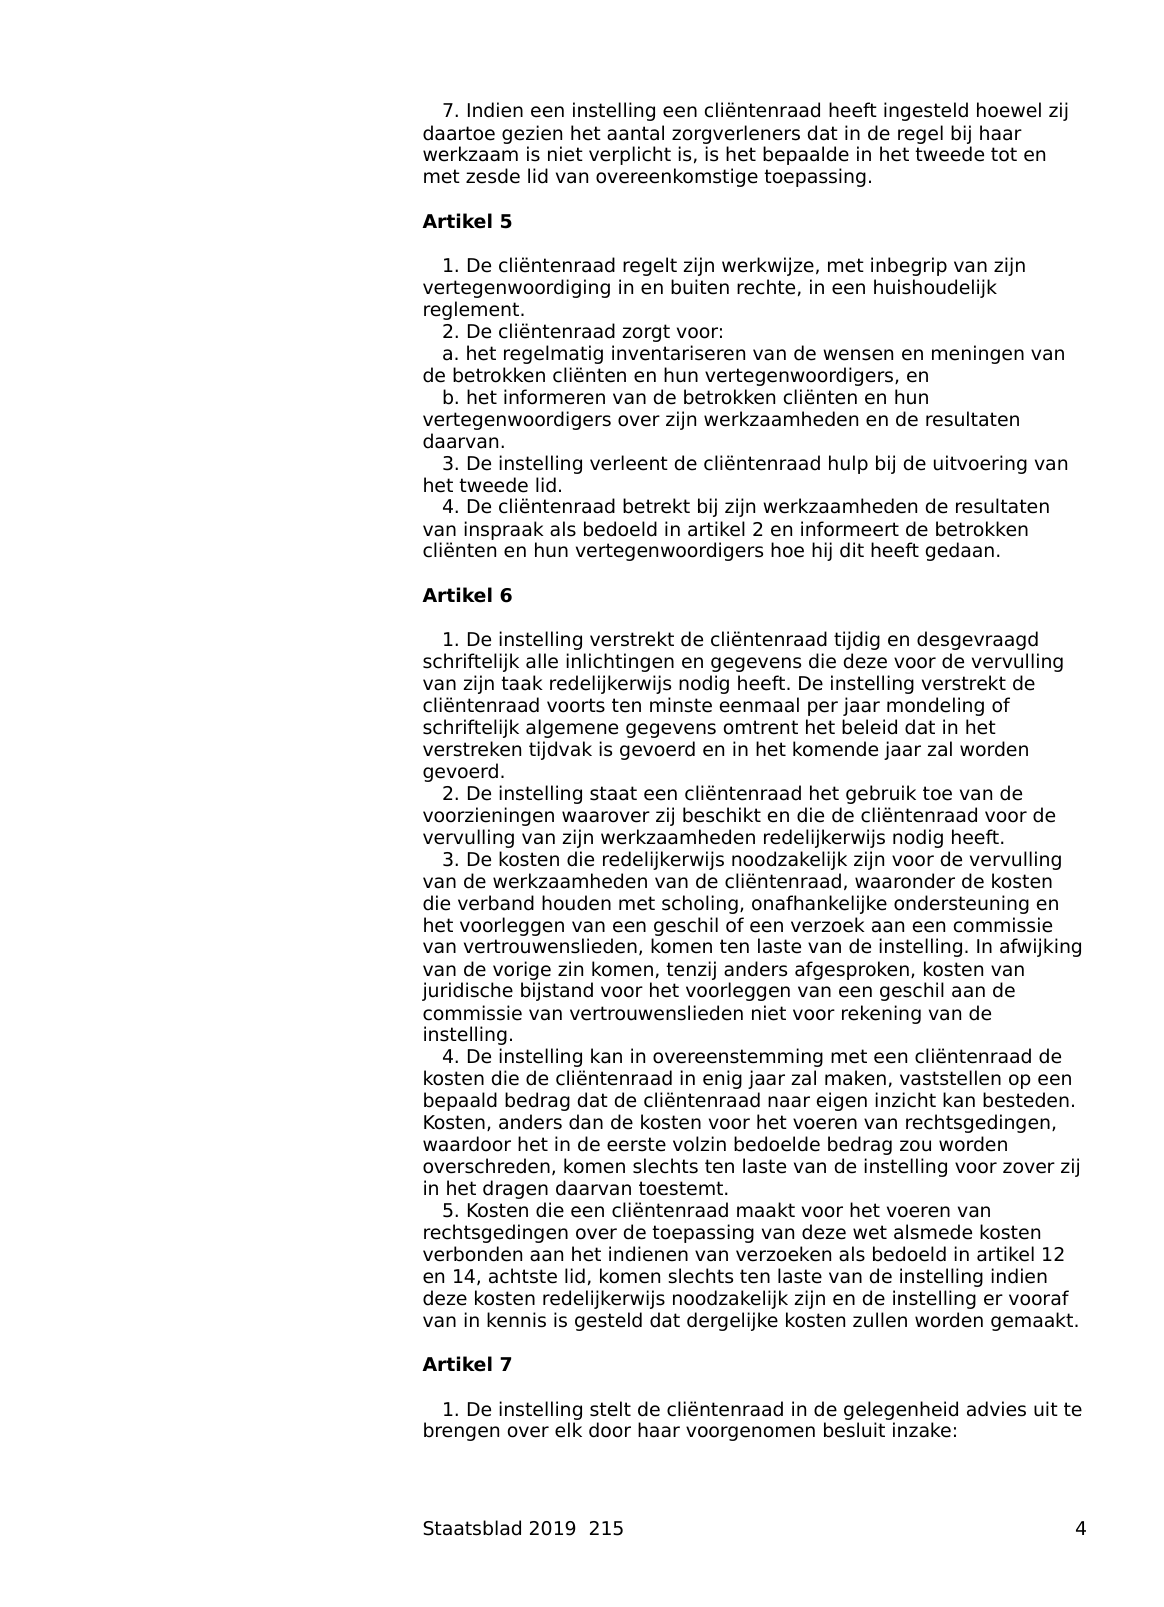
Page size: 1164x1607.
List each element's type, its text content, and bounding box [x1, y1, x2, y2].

text 2. De instelling staat een cliëntenraad het gebruik toe van de voorzieningen waarover zij beschikt en die de cliëntenraad voor de vervulling van zijn werkzaamheden redelijkerwijs nodig heeft. [422, 783, 1087, 848]
text 1. De instelling stelt de cliëntenraad in de gelegenheid advies uit te brengen over elk door haar voorgenomen besluit inzake: [422, 1398, 1087, 1442]
text b. het informeren van de betrokken cliënten en hun vertegenwoordigers over zijn werkzaamheden en de resultaten daarvan. [422, 387, 1087, 452]
text 5. Kosten die een cliëntenraad maakt voor het voeren van rechtsgedingen over de toepassing van deze wet alsmede kosten verbonden aan het indienen van verzoeken als bedoeld in artikel 12 en 14, achtste lid, komen slechts ten laste van de instelling indien deze kosten redelijkerwijs noodzakelijk zijn en de instelling er vooraf van in kennis is gesteld dat dergelijke kosten zullen worden gemaakt. [422, 1200, 1087, 1332]
text 7. Indien een instelling een cliëntenraad heeft ingesteld hoewel zij daartoe gezien het aantal zorgverleners dat in de regel bij haar werkzaam is niet verplicht is, is het bepaalde in het tweede tot en met zesde lid van overeenkomstige toepassing. [422, 100, 1087, 188]
text 4. De instelling kan in overeenstemming met een cliëntenraad de kosten die de cliëntenraad in enig jaar zal maken, vaststellen op een bepaald bedrag dat de cliëntenraad naar eigen inzicht kan besteden. Kosten, anders dan de kosten voor het voeren van rechtsgedingen, waardoor het in de eerste volzin bedoelde bedrag zou worden overschreden, komen slechts ten laste van de instelling voor zover zij in het dragen daarvan toestemt. [422, 1046, 1087, 1200]
text 3. De kosten die redelijkerwijs noodzakelijk zijn voor de vervulling van de werkzaamheden van de cliëntenraad, waaronder de kosten die verband houden met scholing, onafhankelijke ondersteuning en het voorleggen van een geschil of een verzoek aan een commissie van vertrouwenslieden, komen ten laste van de instelling. In afwijking van de vorige zin komen, tenzij anders afgesproken, kosten van juridische bijstand voor het voorleggen van een geschil aan de commissie van vertrouwenslieden niet voor rekening van de instelling. [422, 848, 1087, 1046]
text 1. De instelling verstrekt de cliëntenraad tijdig en desgevraagd schriftelijk alle inlichtingen en gegevens die deze voor de vervulling van zijn taak redelijkerwijs nodig heeft. De instelling verstrekt de cliëntenraad voorts ten minste eenmaal per jaar mondeling of schriftelijk algemene gegevens omtrent het beleid dat in het verstreken tijdvak is gevoerd en in het komende jaar zal worden gevoerd. [422, 629, 1087, 783]
text a. het regelmatig inventariseren van de wensen en meningen van de betrokken cliënten en hun vertegenwoordigers, en [422, 343, 1087, 387]
subtitle Artikel 5 [422, 211, 1087, 232]
text 1. De cliëntenraad regelt zijn werkwijze, met inbegrip van zijn vertegenwoordiging in en buiten rechte, in een huishoudelijk reglement. [422, 255, 1087, 321]
text 4. De cliëntenraad betrekt bij zijn werkzaamheden de resultaten van inspraak als bedoeld in artikel 2 en informeert de betrokken cliënten en hun vertegenwoordigers hoe hij dit heeft gedaan. [422, 496, 1087, 562]
text 3. De instelling verleent de cliëntenraad hulp bij de uitvoering van het tweede lid. [422, 452, 1087, 496]
subtitle Artikel 6 [422, 584, 1087, 607]
text 2. De cliëntenraad zorgt voor: [422, 321, 1087, 343]
subtitle Artikel 7 [422, 1354, 1087, 1376]
